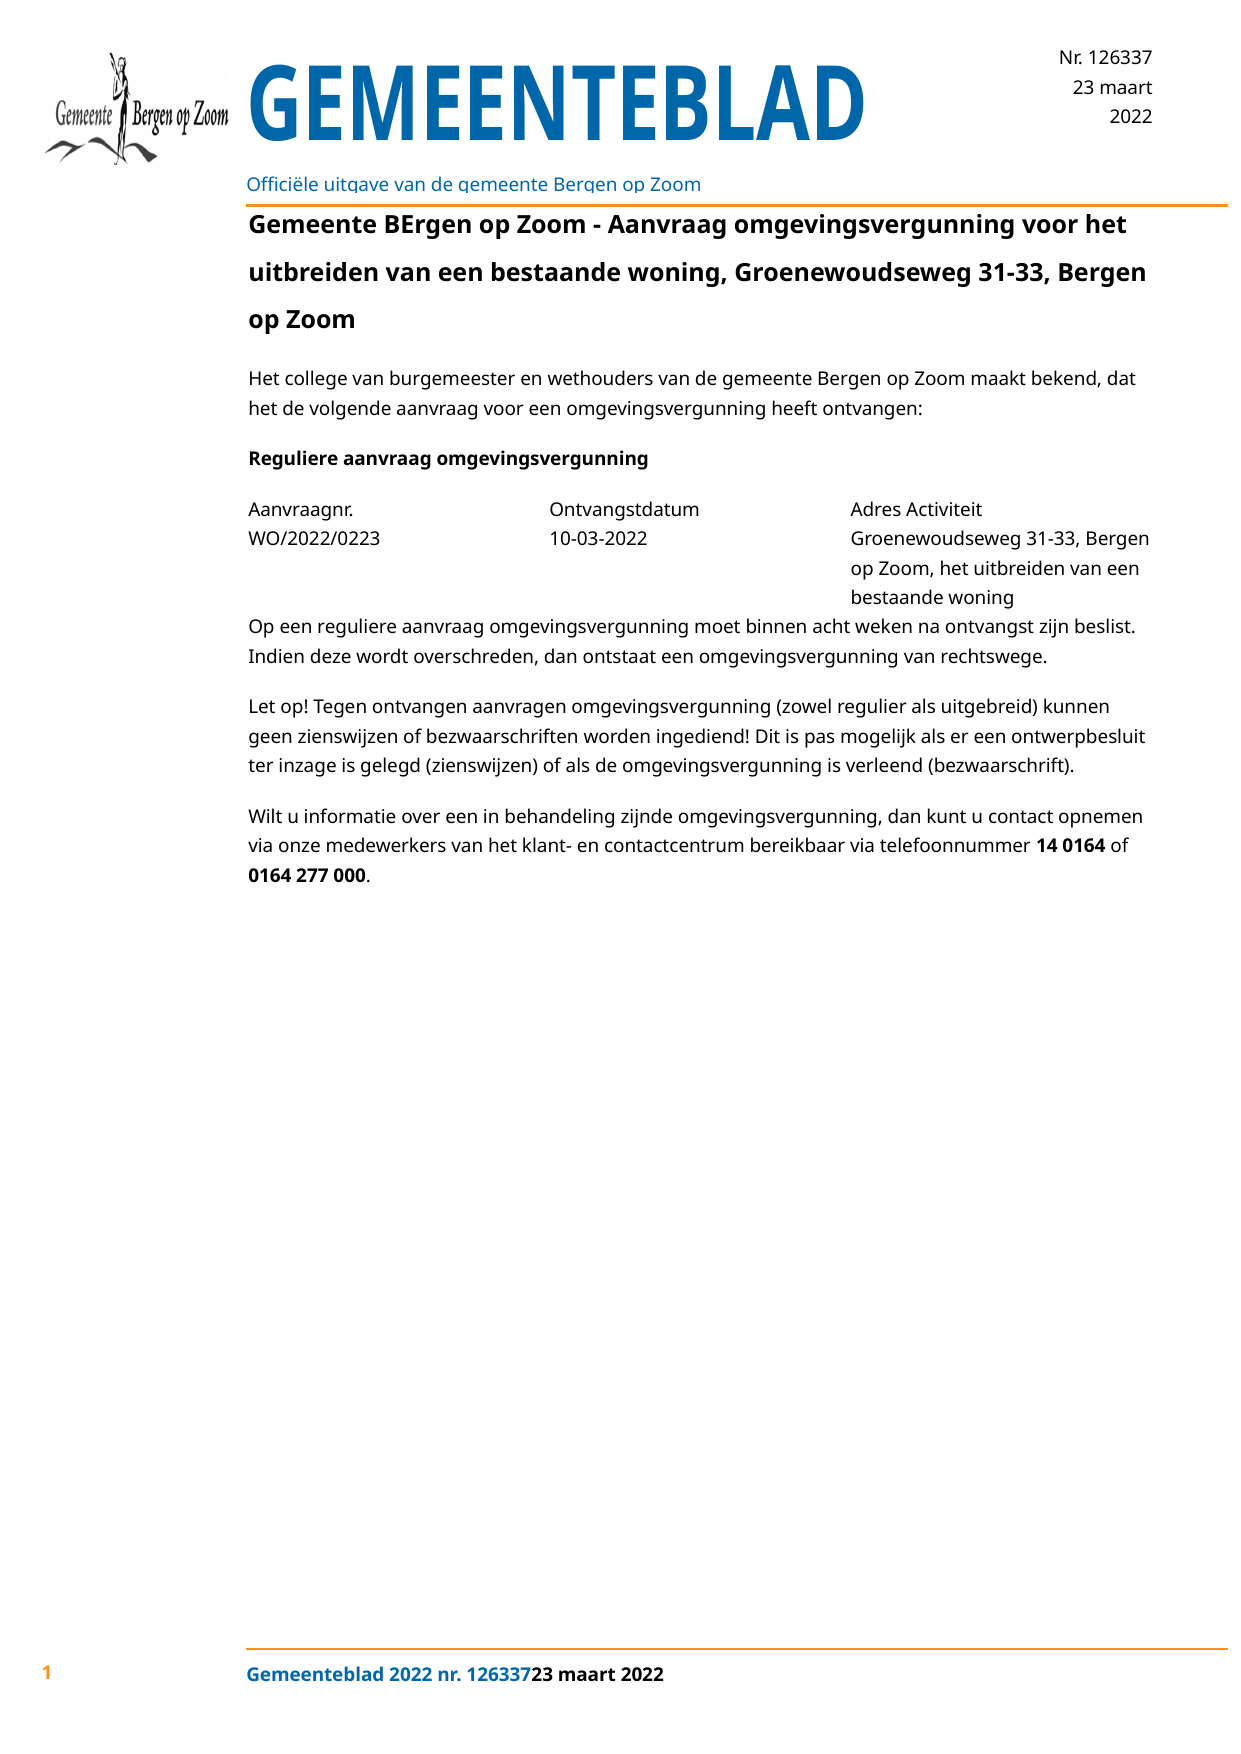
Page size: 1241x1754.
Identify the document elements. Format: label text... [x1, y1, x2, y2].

table_header Ontvangstdatum [549, 496, 850, 522]
picture [41, 47, 231, 172]
text Op een reguliere aanvraag omgevingsvergunning moet binnen acht weken na ontvangst zijn beslist. Indien deze wordt overschreden, dan ontstaat een omgevingsvergunning van rechtswege. [248, 613, 1152, 668]
table_header Aanvraagnr. [248, 496, 549, 522]
text Gemeente BErgen op Zoom - Aanvraag omgevingsvergunning voor het uitbreiden van een bestaande woning, Groenewoudseweg 31-33, Bergen op Zoom [248, 207, 1152, 336]
text Wilt u informatie over een in behandeling zijnde omgevingsvergunning, dan kunt u contact opnemen via onze medewerkers van het klant- en contactcentrum bereikbaar via telefoonnummer 14 0164 of 0164 277 000. [248, 803, 1152, 888]
text Let op! Tegen ontvangen aanvragen omgevingsvergunning (zowel regulier als uitgebreid) kunnen geen zienswijzen of bezwaarschriften worden ingediend! Dit is pas mogelijk als er een ontwerpbesluit ter inzage is gelegd (zienswijzen) of als de omgevingsvergunning is verleend (bezwaarschrift). [248, 693, 1152, 778]
table_header Adres Activiteit [850, 496, 1152, 522]
text Het college van burgemeester en wethouders van de gemeente Bergen op Zoom maakt bekend, dat het de volgende aanvraag voor een omgevingsvergunning heeft ontvangen: [248, 366, 1152, 421]
table_header WO/2022/0223 [248, 525, 549, 610]
table_header 10-03-2022 [549, 525, 850, 610]
table_header Groenewoudseweg 31-33, Bergen op Zoom, het uitbreiden van een bestaande woning [850, 525, 1152, 610]
text Reguliere aanvraag omgevingsvergunning [248, 446, 1152, 471]
